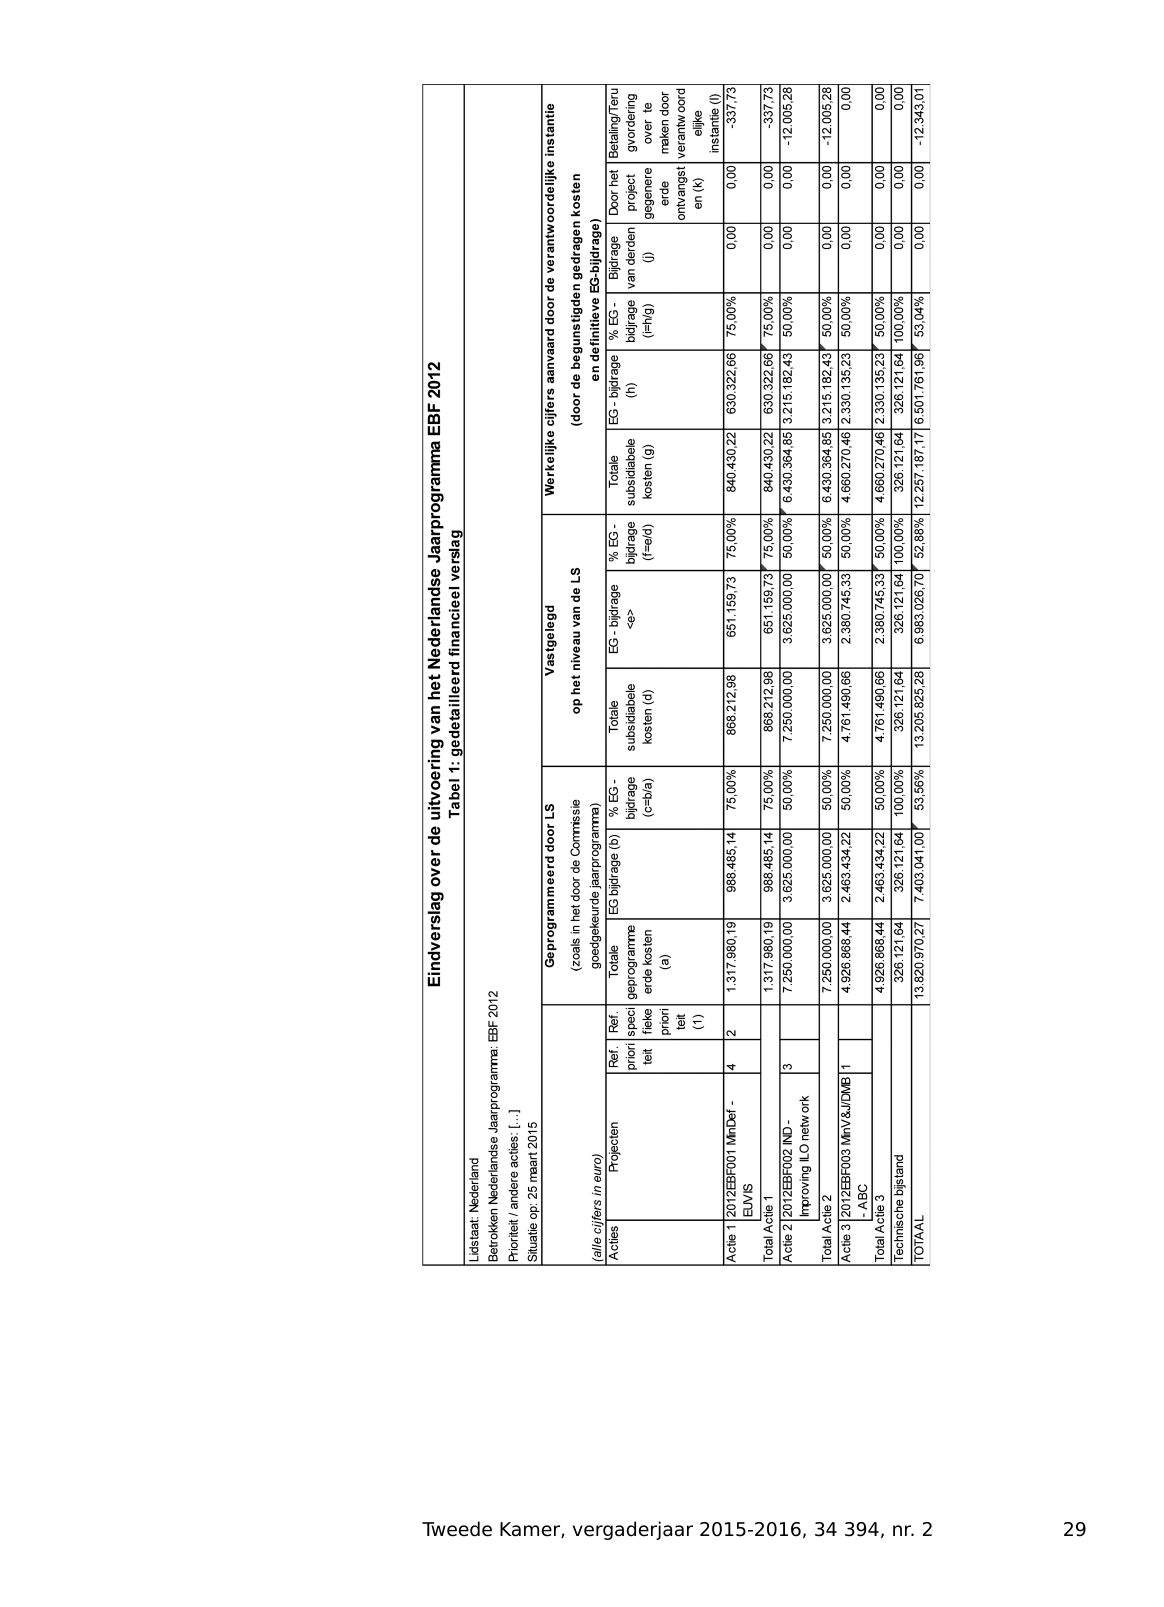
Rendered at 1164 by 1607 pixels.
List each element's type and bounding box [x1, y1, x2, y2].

picture [422, 84, 931, 1266]
